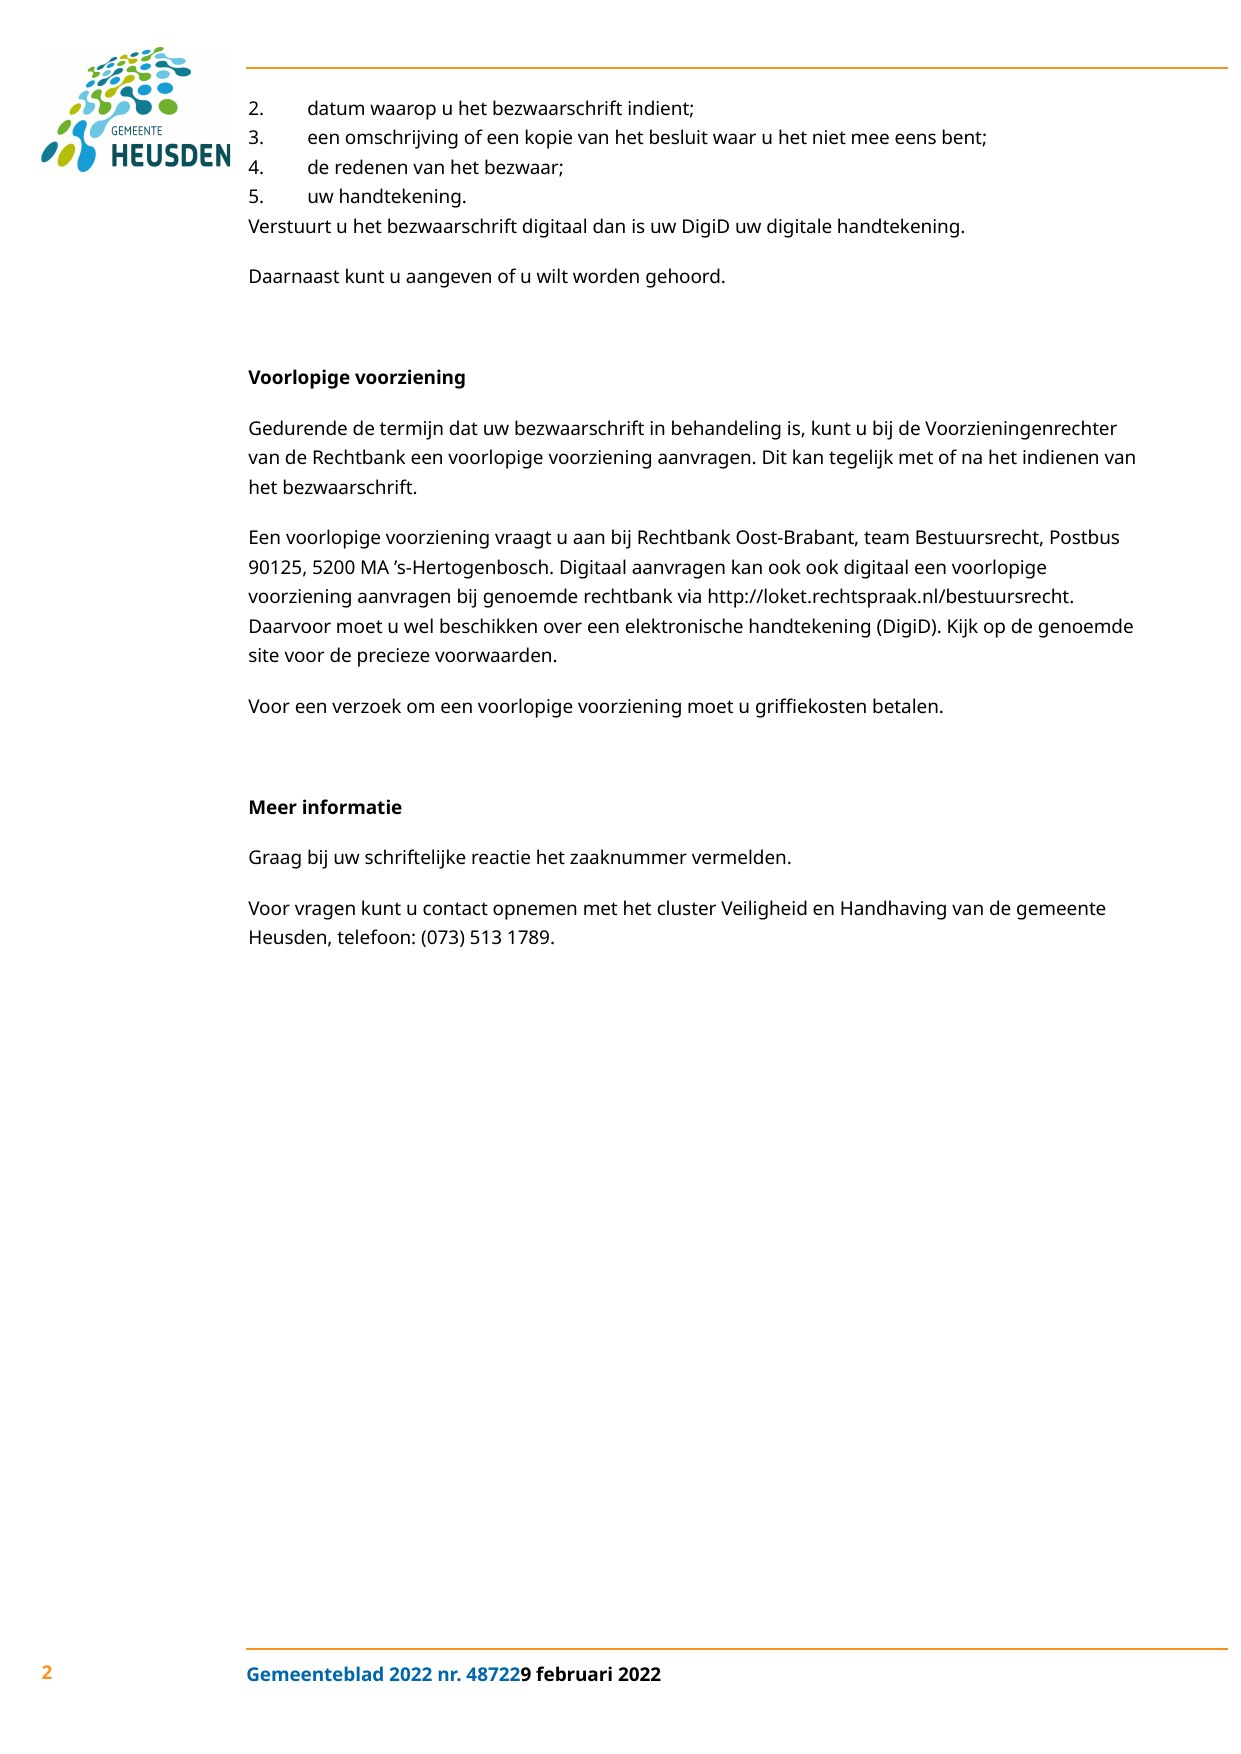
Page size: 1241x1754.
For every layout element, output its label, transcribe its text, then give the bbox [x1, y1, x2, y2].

text Gedurende de termijn dat uw bezwaarschrift in behandeling is, kunt u bij de Voorzieningenrechter van de Rechtbank een voorlopige voorziening aanvragen. Dit kan tegelijk met of na het indienen van het bezwaarschrift. [248, 415, 1152, 500]
text Verstuurt u het bezwaarschrift digitaal dan is uw DigiD uw digitale handtekening. [248, 213, 1152, 239]
text Meer informatie [248, 794, 1152, 820]
text Graag bij uw schriftelijke reactie het zaaknummer vermelden. [248, 844, 1152, 870]
text Daarnaast kunt u aangeven of u wilt worden gehoord. [248, 263, 1152, 289]
list uw handtekening. [248, 183, 1152, 209]
text Voorlopige voorziening [248, 364, 1152, 390]
text Voor een verzoek om een voorlopige voorziening moet u griffiekosten betalen. [248, 693, 1152, 719]
text Voor vragen kunt u contact opnemen met het cluster Veiligheid en Handhaving van de gemeente Heusden, telefoon: (073) 513 1789. [248, 895, 1152, 950]
list datum waarop u het bezwaarschrift indient; [248, 95, 1152, 121]
list een omschrijving of een kopie van het besluit waar u het niet mee eens bent; [248, 124, 1152, 150]
list de redenen van het bezwaar; [248, 154, 1152, 180]
picture [41, 47, 231, 172]
text Een voorlopige voorziening vraagt u aan bij Rechtbank Oost-Brabant, team Bestuursrecht, Postbus 90125, 5200 MA ’s-Hertogenbosch. Digitaal aanvragen kan ook ook digitaal een voorlopige voorziening aanvragen bij genoemde rechtbank via http://loket.rechtspraak.nl/bestuursrecht. Daarvoor moet u wel beschikken over een elektronische handtekening (DigiD). Kijk op de genoemde site voor de precieze voorwaarden. [248, 524, 1152, 668]
